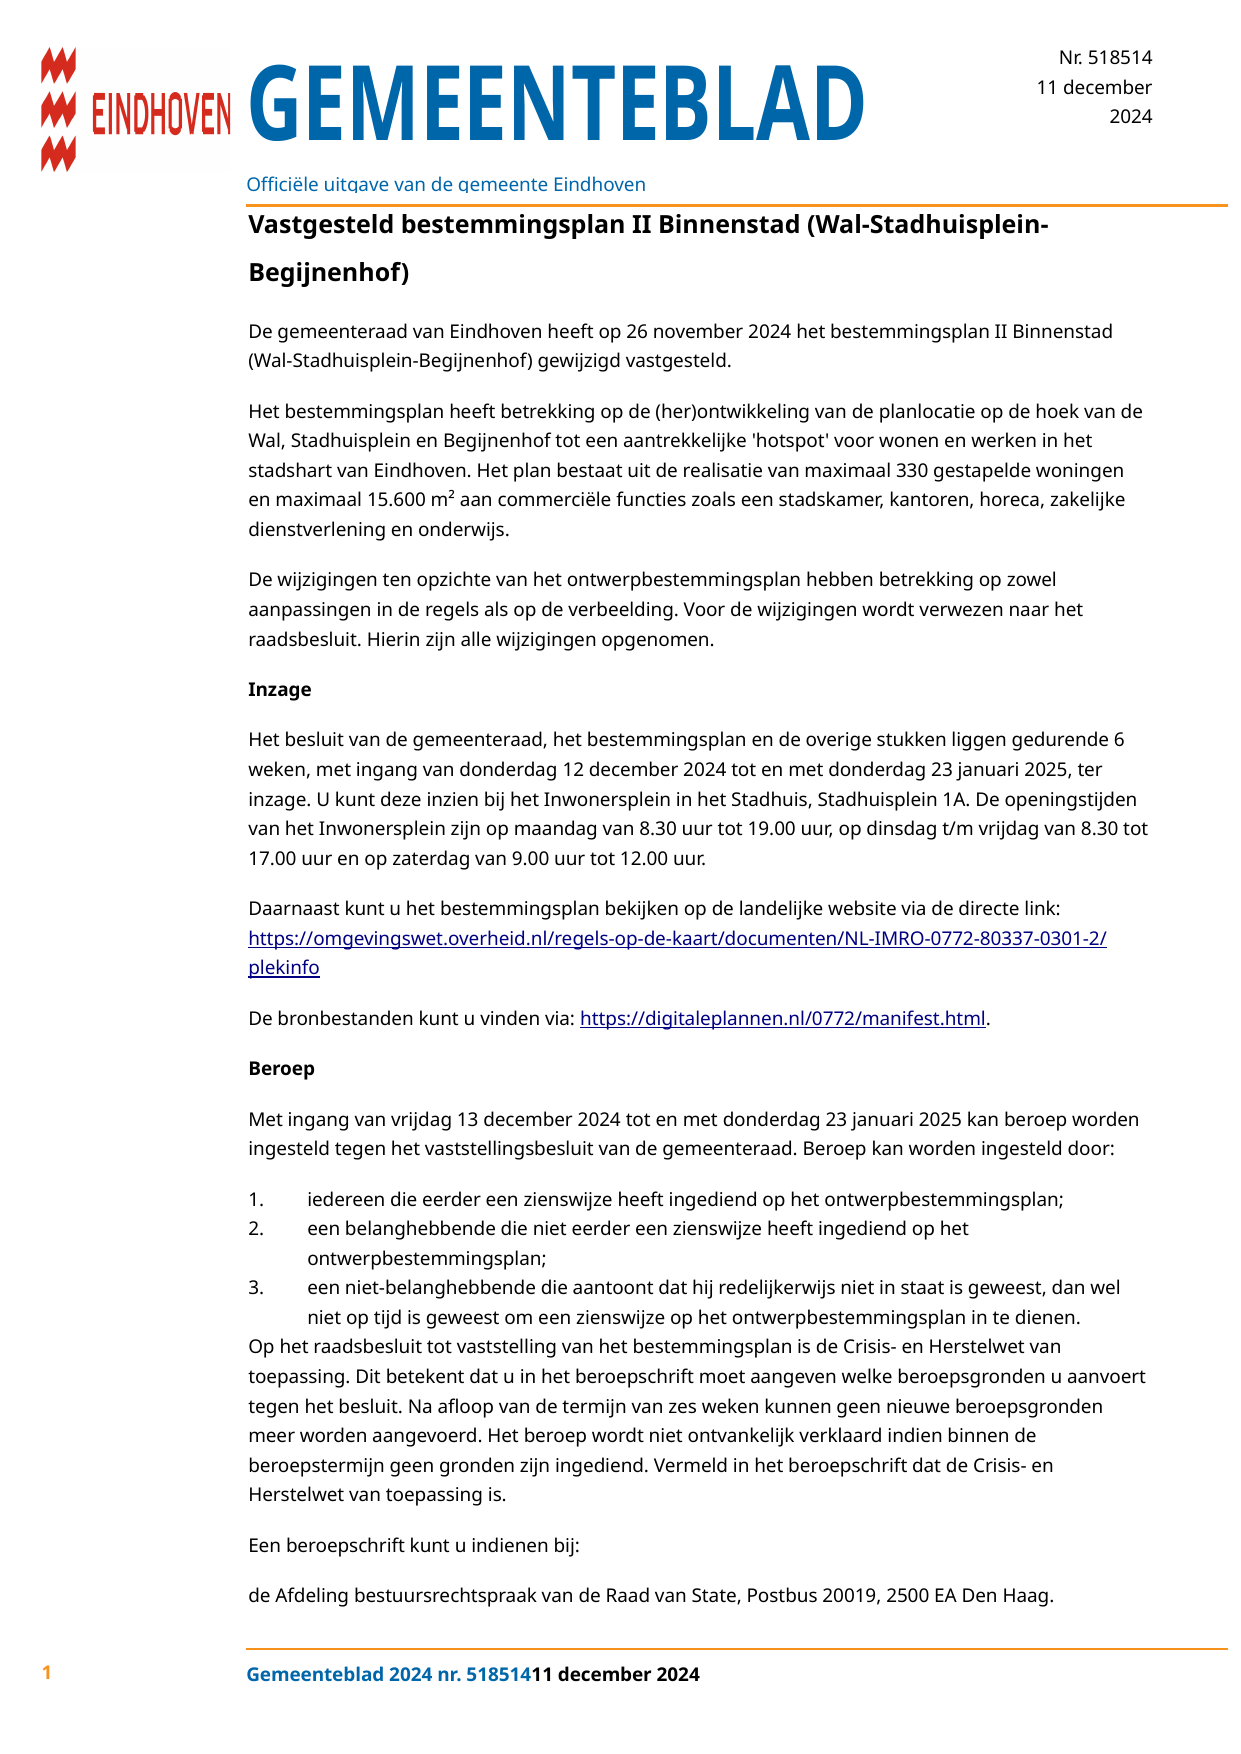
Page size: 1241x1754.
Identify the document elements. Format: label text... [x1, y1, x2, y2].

text Een beroepschrift kunt u indienen bij: [248, 1532, 1152, 1558]
text Het besluit van de gemeenteraad, het bestemmingsplan en de overige stukken liggen gedurende 6 weken, met ingang van donderdag 12 december 2024 tot en met donderdag 23 januari 2025, ter inzage. U kunt deze inzien bij het Inwonersplein in het Stadhuis, Stadhuisplein 1A. De openingstijden van het Inwonersplein zijn op maandag van 8.30 uur tot 19.00 uur, op dinsdag t/m vrijdag van 8.30 tot 17.00 uur en op zaterdag van 9.00 uur tot 12.00 uur. [248, 727, 1152, 871]
picture [41, 47, 231, 172]
text Inzage [248, 676, 1152, 702]
text De bronbestanden kunt u vinden via: https://digitaleplannen.nl/0772/manifest.html. [248, 1005, 1152, 1031]
text De gemeenteraad van Eindhoven heeft op 26 november 2024 het bestemmingsplan II Binnenstad (Wal-Stadhuisplein-Begijnenhof) gewijzigd vastgesteld. [248, 318, 1152, 373]
text De wijzigingen ten opzichte van het ontwerpbestemmingsplan hebben betrekking op zowel aanpassingen in de regels als op de verbeelding. Voor de wijzigingen wordt verwezen naar het raadsbesluit. Hierin zijn alle wijzigingen opgenomen. [248, 567, 1152, 652]
text Met ingang van vrijdag 13 december 2024 tot en met donderdag 23 januari 2025 kan beroep worden ingesteld tegen het vaststellingsbesluit van de gemeenteraad. Beroep kan worden ingesteld door: [248, 1106, 1152, 1161]
text Beroep [248, 1055, 1152, 1081]
text Het bestemmingsplan heeft betrekking op de (her)ontwikkeling van de planlocatie op de hoek van de Wal, Stadhuisplein en Begijnenhof tot een aantrekkelijke 'hotspot' voor wonen en werken in het stadshart van Eindhoven. Het plan bestaat uit de realisatie van maximaal 330 gestapelde woningen en maximaal 15.600 m² aan commerciële functies zoals een stadskamer, kantoren, horeca, zakelijke dienstverlening en onderwijs. [248, 398, 1152, 542]
list een niet-belanghebbende die aantoont dat hij redelijkerwijs niet in staat is geweest, dan wel niet op tijd is geweest om een zienswijze op het ontwerpbestemmingsplan in te dienen. [248, 1274, 1152, 1330]
list iedereen die eerder een zienswijze heeft ingediend op het ontwerpbestemmingsplan; [248, 1186, 1152, 1212]
text Op het raadsbesluit tot vaststelling van het bestemmingsplan is de Crisis- en Herstelwet van toepassing. Dit betekent dat u in het beroepschrift moet aangeven welke beroepsgronden u aanvoert tegen het besluit. Na afloop van de termijn van zes weken kunnen geen nieuwe beroepsgronden meer worden aangevoerd. Het beroep wordt niet ontvankelijk verklaard indien binnen de beroepstermijn geen gronden zijn ingediend. Vermeld in het beroepschrift dat de Crisis- en Herstelwet van toepassing is. [248, 1334, 1152, 1507]
text de Afdeling bestuursrechtspraak van de Raad van State, Postbus 20019, 2500 EA Den Haag. [248, 1582, 1152, 1608]
text Daarnaast kunt u het bestemmingsplan bekijken op de landelijke website via de directe link: https://omgevingswet.overheid.nl/regels-op-de-kaart/documenten/NL-IMRO-0772-80337-0301-2/plekinfo [248, 895, 1152, 980]
text Vastgesteld bestemmingsplan II Binnenstad (Wal-Stadhuisplein-Begijnenhof) [248, 207, 1152, 288]
list een belanghebbende die niet eerder een zienswijze heeft ingediend op het ontwerpbestemmingsplan; [248, 1215, 1152, 1271]
